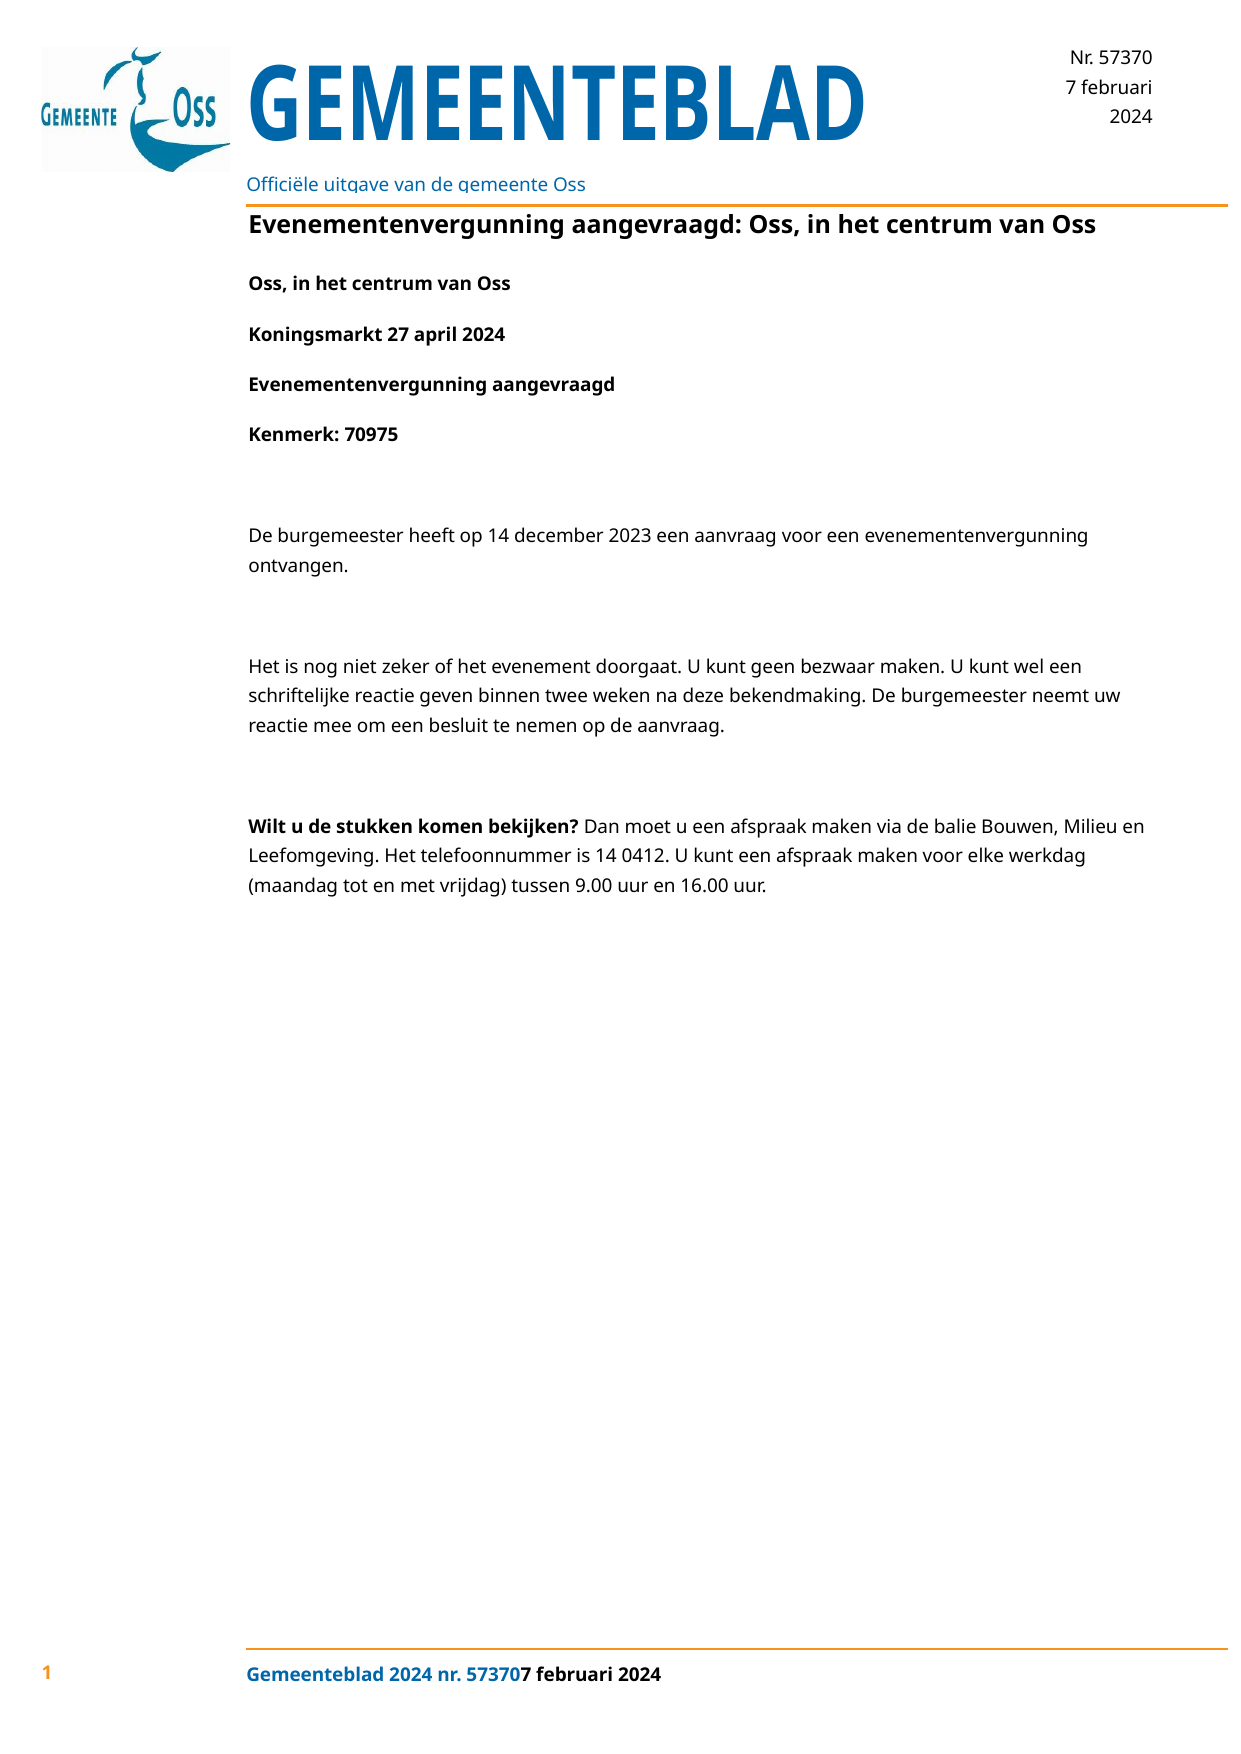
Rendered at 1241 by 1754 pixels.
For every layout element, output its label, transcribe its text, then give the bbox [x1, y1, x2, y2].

text Evenementenvergunning aangevraagd: Oss, in het centrum van Oss [248, 207, 1152, 241]
text De burgemeester heeft op 14 december 2023 een aanvraag voor een evenementenvergunning ontvangen. [248, 522, 1152, 578]
text Oss, in het centrum van Oss [248, 270, 1152, 296]
text Koningsmarkt 27 april 2024 [248, 321, 1152, 346]
text Kenmerk: 70975 [248, 422, 1152, 447]
picture [41, 47, 231, 172]
text Het is nog niet zeker of het evenement doorgaat. U kunt geen bezwaar maken. U kunt wel een schriftelijke reactie geven binnen twee weken na deze bekendmaking. De burgemeester neemt uw reactie mee om een besluit te nemen op de aanvraag. [248, 653, 1152, 738]
text Wilt u de stukken komen bekijken? Dan moet u een afspraak maken via de balie Bouwen, Milieu en Leefomgeving. Het telefoonnummer is 14 0412. U kunt een afspraak maken voor elke werkdag (maandag tot en met vrijdag) tussen 9.00 uur en 16.00 uur. [248, 813, 1152, 898]
text Evenementenvergunning aangevraagd [248, 371, 1152, 397]
